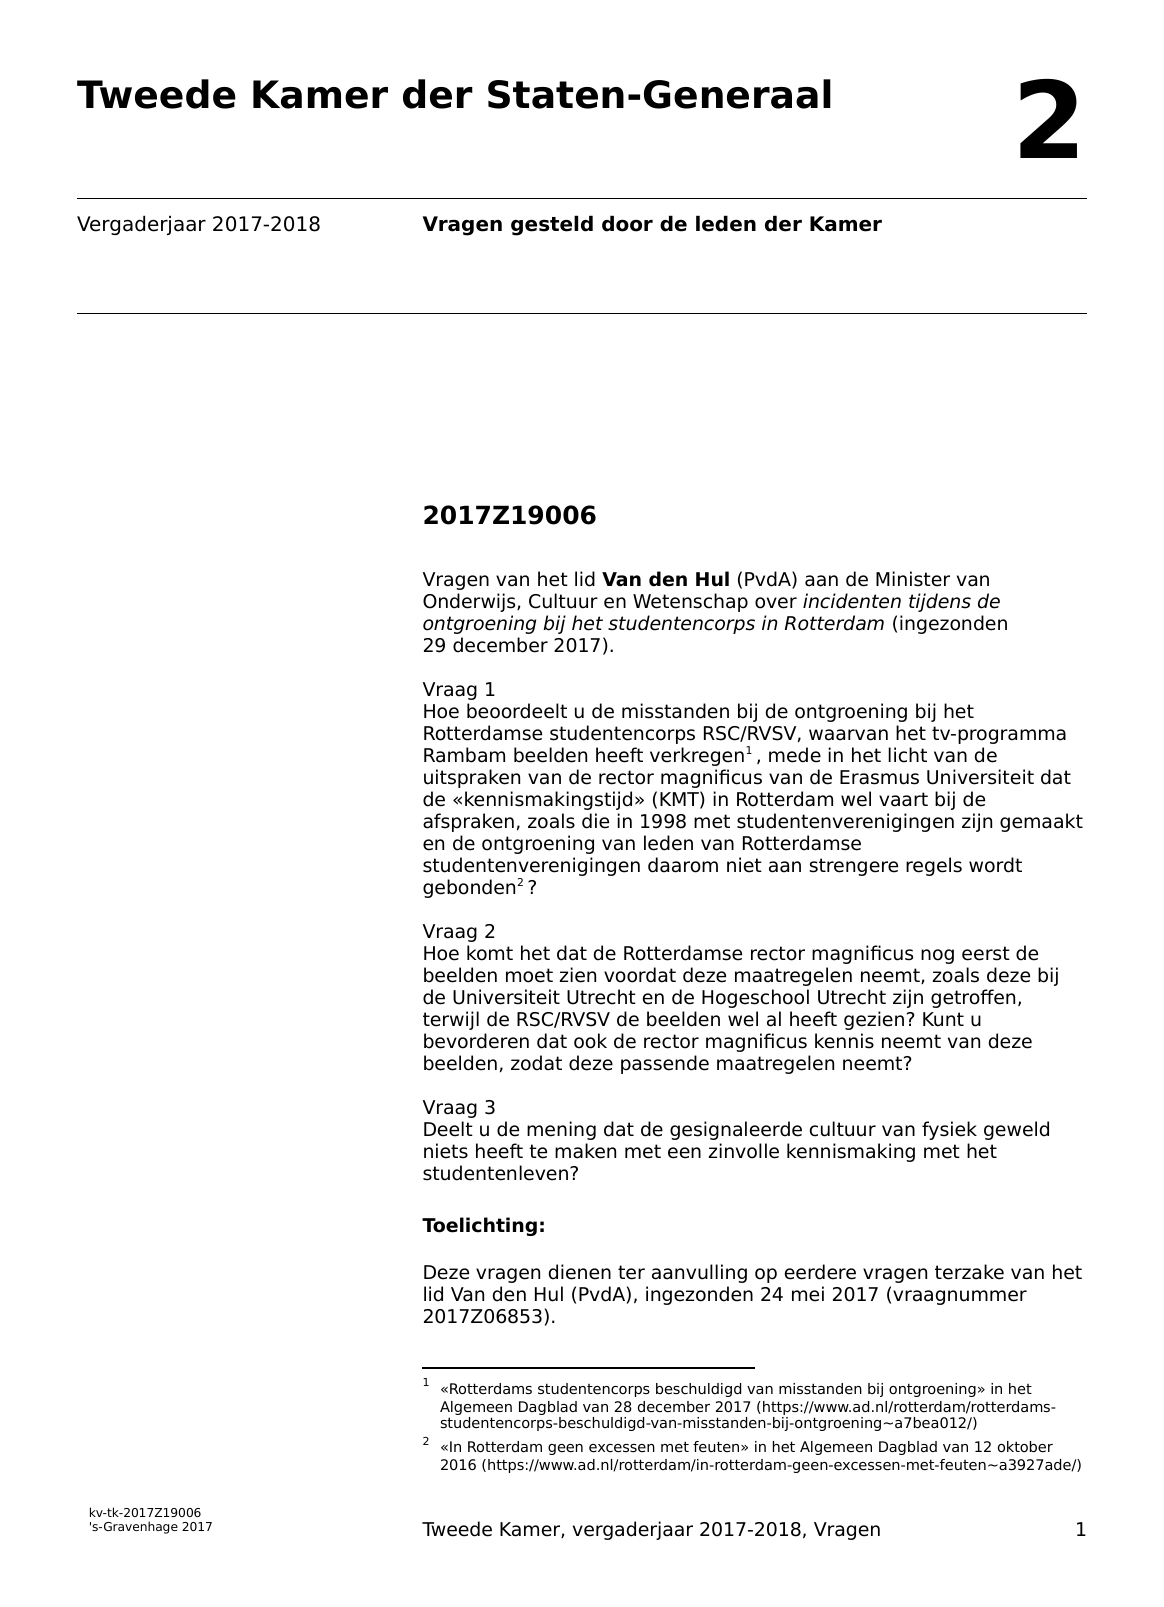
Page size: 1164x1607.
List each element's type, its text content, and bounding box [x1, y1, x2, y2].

table_header Tweede Kamer der Staten-Generaal [77, 59, 886, 198]
table_cell Vragen gesteld door de leden der Kamer [422, 199, 1087, 313]
text 2017Z19006 [422, 501, 1087, 531]
text «In Rotterdam geen excessen met feuten» in het Algemeen Dagblad van 12 oktober 2016 (https://www.ad.nl/rotterdam/in-rotterdam-geen-excessen-met-feuten~a3927ade/) [422, 1435, 1087, 1474]
text Deelt u de mening dat de gesignaleerde cultuur van fysiek geweld niets heeft te maken met een zinvolle kennismaking met het studentenleven? [422, 1119, 1087, 1185]
text Vragen van het lid Van den Hul (PvdA) aan de Minister van Onderwijs, Cultuur en Wetenschap over incidenten tijdens de ontgroening bij het studentencorps in Rotterdam (ingezonden 29 december 2017). [422, 569, 1087, 657]
text Hoe komt het dat de Rotterdamse rector magnificus nog eerst de beelden moet zien voordat deze maatregelen neemt, zoals deze bij de Universiteit Utrecht en de Hogeschool Utrecht zijn getroffen, terwijl de RSC/RVSV de beelden wel al heeft gezien? Kunt u bevorderen dat ook de rector magnificus kennis neemt van deze beelden, zodat deze passende maatregelen neemt? [422, 943, 1087, 1075]
text «Rotterdams studentencorps beschuldigd van misstanden bij ontgroening» in het Algemeen Dagblad van 28 december 2017 (https://www.ad.nl/rotterdam/rotterdams-studentencorps-beschuldigd-van-misstanden-bij-ontgroening~a7bea012/) [422, 1377, 1087, 1432]
text Vraag 1 [422, 679, 1087, 701]
text kv-tk-2017Z19006 [88, 1506, 323, 1520]
subtitle Toelichting: [422, 1215, 1087, 1237]
text Vraag 3 [422, 1097, 1087, 1119]
table_header 2 [886, 59, 1087, 198]
text Deze vragen dienen ter aanvulling op eerdere vragen terzake van het lid Van den Hul (PvdA), ingezonden 24 mei 2017 (vraagnummer 2017Z06853). [422, 1262, 1087, 1328]
text 's-Gravenhage 2017 [88, 1520, 323, 1534]
table_cell Vergaderjaar 2017-2018 [77, 199, 422, 313]
text Vraag 2 [422, 921, 1087, 943]
text Hoe beoordeelt u de misstanden bij de ontgroening bij het Rotterdamse studentencorps RSC/RVSV, waarvan het tv-programma Rambam beelden heeft verkregen, mede in het licht van de uitspraken van de rector magnificus van de Erasmus Universiteit dat de «kennismakingstijd» (KMT) in Rotterdam wel vaart bij de afspraken, zoals die in 1998 met studentenverenigingen zijn gemaakt en de ontgroening van leden van Rotterdamse studentenverenigingen daarom niet aan strengere regels wordt gebonden? [422, 701, 1087, 899]
